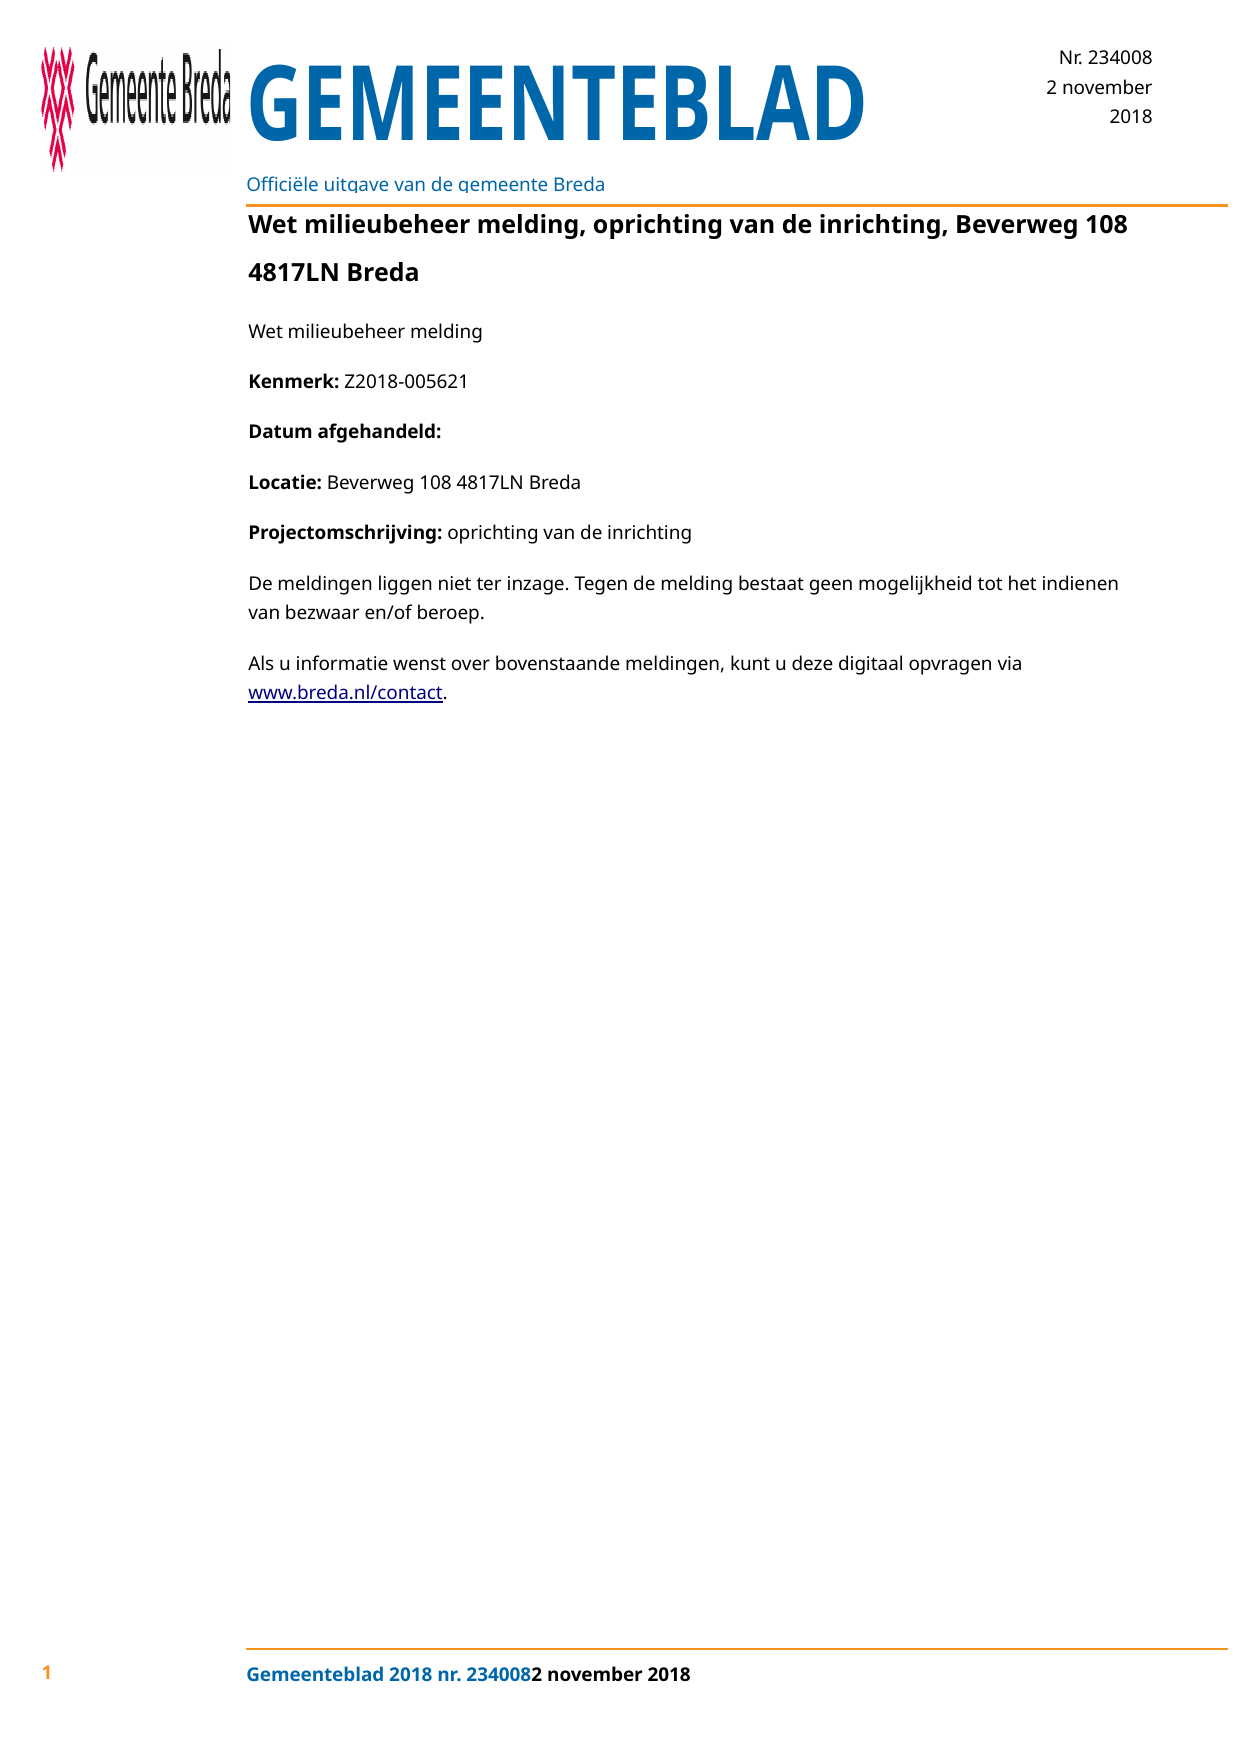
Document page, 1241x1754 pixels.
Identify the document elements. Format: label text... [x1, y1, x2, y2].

text Kenmerk: Z2018-005621 [248, 368, 1152, 394]
text Wet milieubeheer melding [248, 318, 1152, 344]
text De meldingen liggen niet ter inzage. Tegen de melding bestaat geen mogelijkheid tot het indienen van bezwaar en/of beroep. [248, 570, 1152, 625]
picture [41, 47, 231, 172]
text Wet milieubeheer melding, oprichting van de inrichting, Beverweg 108 4817LN Breda [248, 207, 1152, 288]
text Datum afgehandeld: [248, 419, 1152, 444]
text Projectomschrijving: oprichting van de inrichting [248, 519, 1152, 545]
text Als u informatie wenst over bovenstaande meldingen, kunt u deze digitaal opvragen via www.breda.nl/contact. [248, 650, 1152, 705]
text Locatie: Beverweg 108 4817LN Breda [248, 469, 1152, 495]
